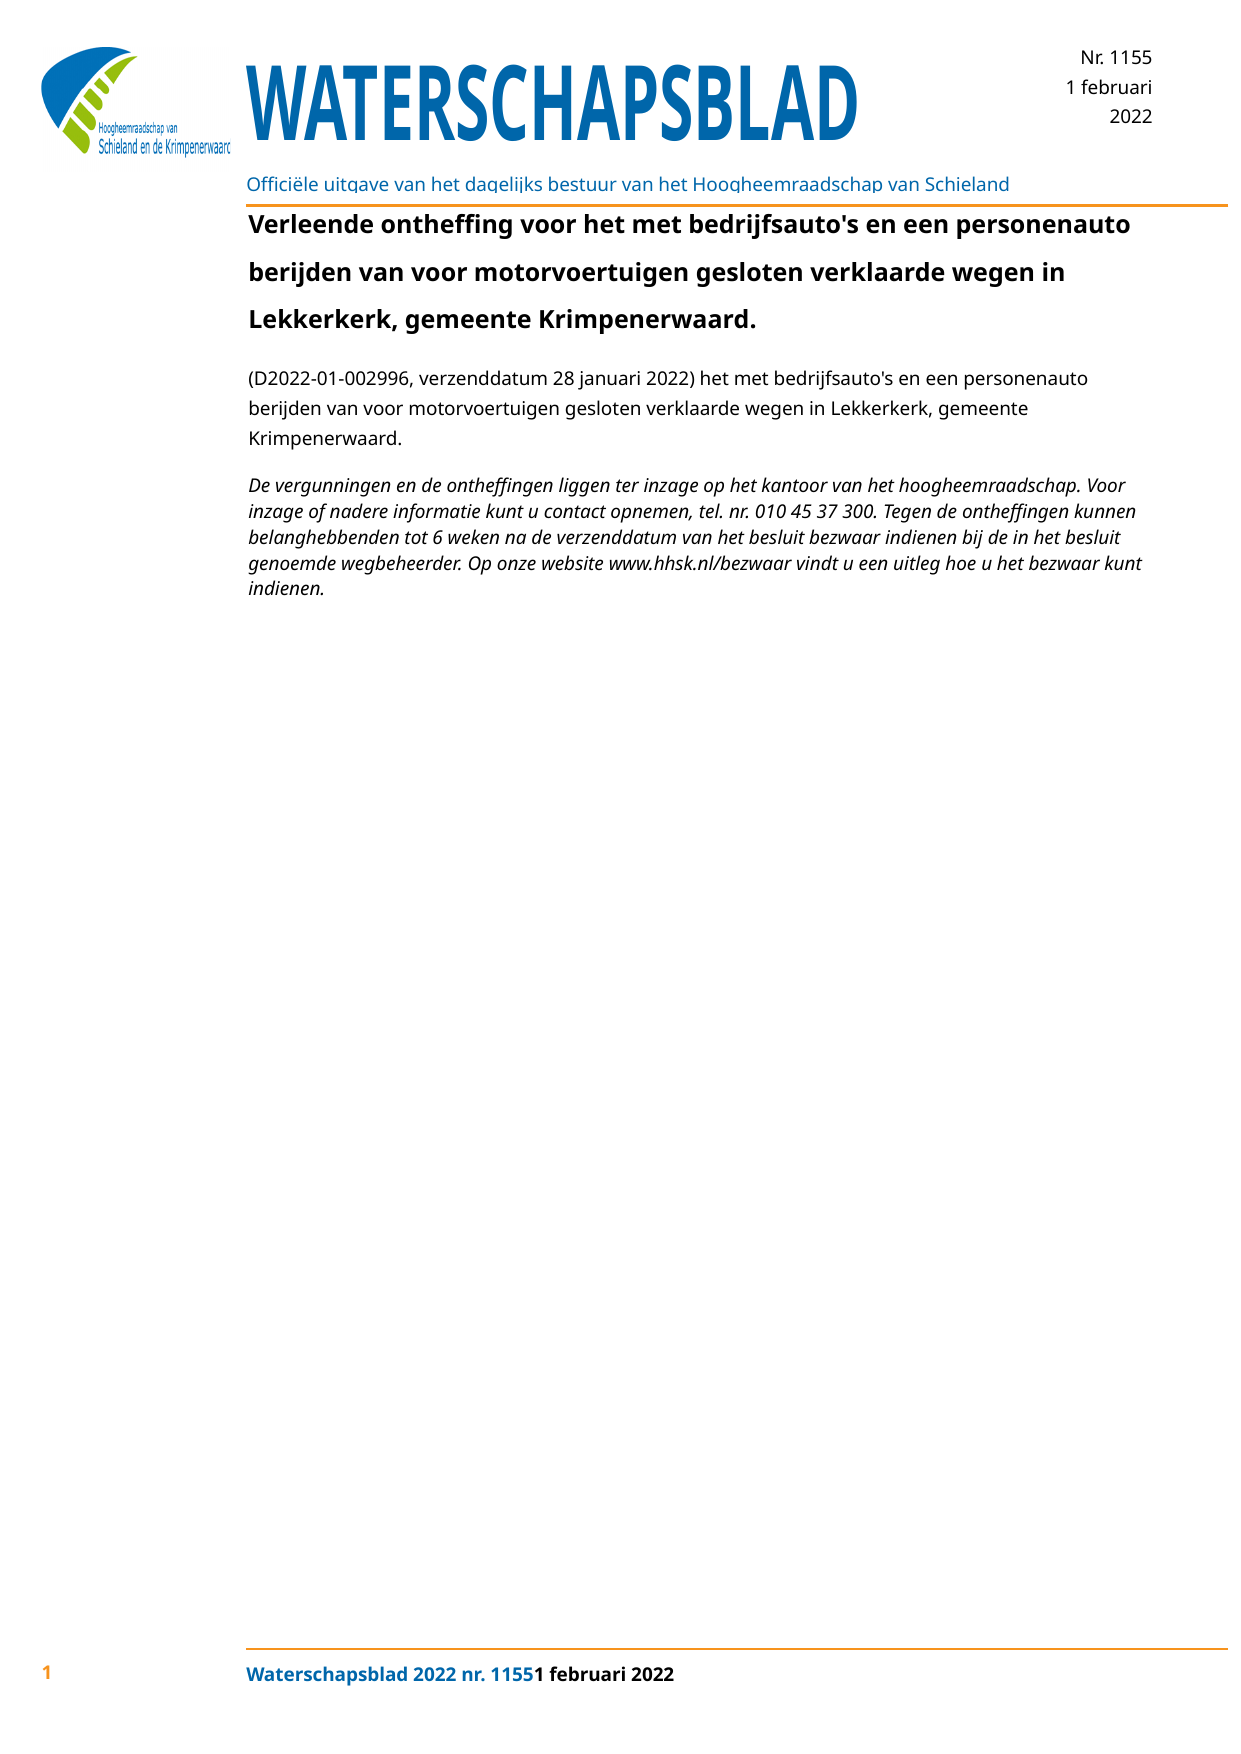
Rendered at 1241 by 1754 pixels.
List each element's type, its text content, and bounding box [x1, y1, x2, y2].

text (D2022-01-002996, verzenddatum 28 januari 2022) het met bedrijfsauto's en een personenauto berijden van voor motorvoertuigen gesloten verklaarde wegen in Lekkerkerk, gemeente Krimpenerwaard. [248, 366, 1152, 450]
text De vergunningen en de ontheffingen liggen ter inzage op het kantoor van het hoogheemraadschap. Voor inzage of nadere informatie kunt u contact opnemen, tel. nr. 010 45 37 300. Tegen de ontheffingen kunnen belanghebbenden tot 6 weken na de verzenddatum van het besluit bezwaar indienen bij de in het besluit genoemde wegbeheerder. Op onze website www.hhsk.nl/bezwaar vindt u een uitleg hoe u het bezwaar kunt indienen. [248, 472, 1152, 601]
text Verleende ontheffing voor het met bedrijfsauto's en een personenauto berijden van voor motorvoertuigen gesloten verklaarde wegen in Lekkerkerk, gemeente Krimpenerwaard. [248, 207, 1152, 336]
picture [41, 47, 231, 172]
